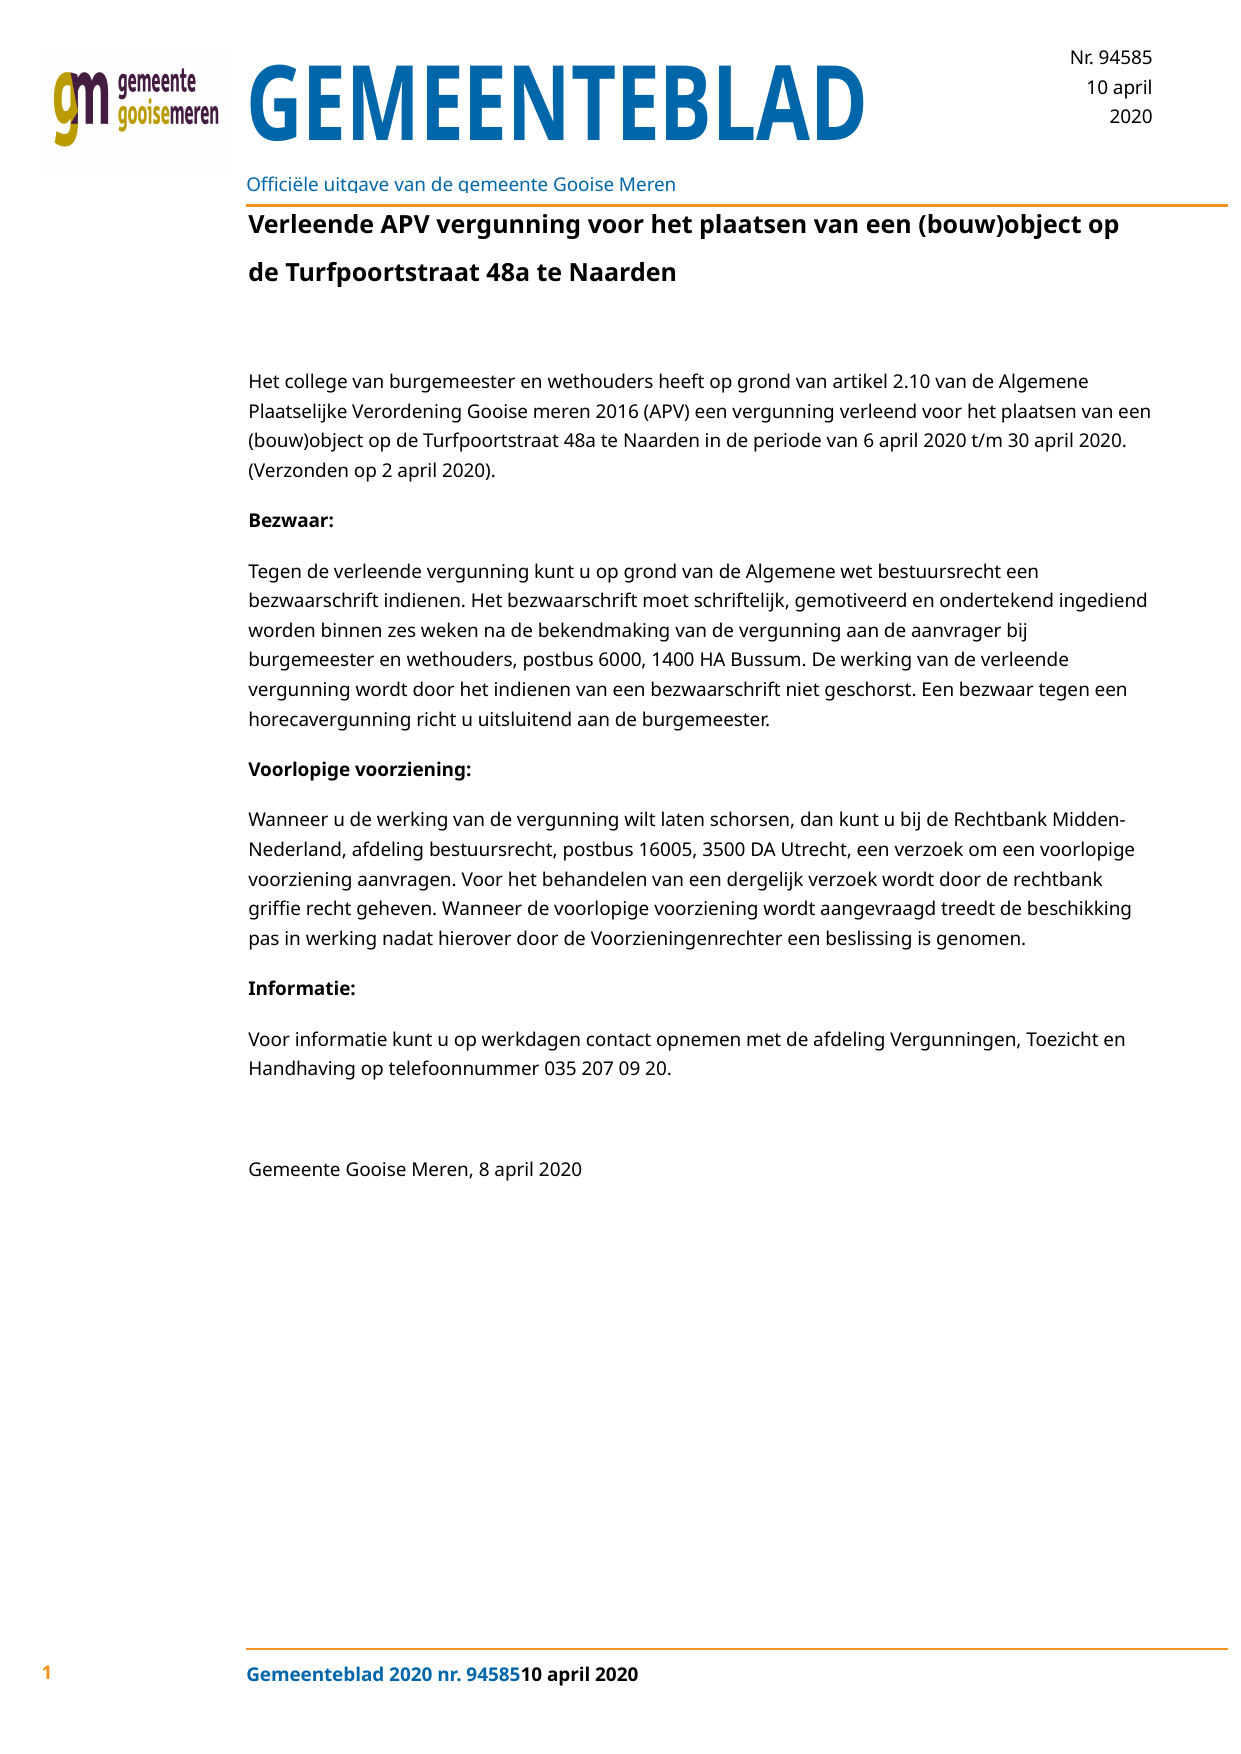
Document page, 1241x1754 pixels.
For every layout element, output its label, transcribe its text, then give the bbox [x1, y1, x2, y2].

text Het college van burgemeester en wethouders heeft op grond van artikel 2.10 van de Algemene Plaatselijke Verordening Gooise meren 2016 (APV) een vergunning verleend voor het plaatsen van een (bouw)object op de Turfpoortstraat 48a te Naarden in de periode van 6 april 2020 t/m 30 april 2020. (Verzonden op 2 april 2020). [248, 368, 1152, 483]
text Bezwaar: [248, 507, 1152, 533]
text Informatie: [248, 975, 1152, 1001]
text Gemeente Gooise Meren, 8 april 2020 [248, 1156, 1152, 1182]
text Wanneer u de werking van de vergunning wilt laten schorsen, dan kunt u bij de Rechtbank Midden-Nederland, afdeling bestuursrecht, postbus 16005, 3500 DA Utrecht, een verzoek om een voorlopige voorziening aanvragen. Voor het behandelen van een dergelijk verzoek wordt door de rechtbank griffie recht geheven. Wanneer de voorlopige voorziening wordt aangevraagd treedt de beschikking pas in werking nadat hierover door de Voorzieningenrechter een beslissing is genomen. [248, 807, 1152, 951]
text Verleende APV vergunning voor het plaatsen van een (bouw)object op de Turfpoortstraat 48a te Naarden [248, 207, 1152, 288]
picture [41, 47, 231, 172]
text Voor informatie kunt u op werkdagen contact opnemen met de afdeling Vergunningen, Toezicht en Handhaving op telefoonnummer 035 207 09 20. [248, 1026, 1152, 1081]
text Voorlopige voorziening: [248, 756, 1152, 782]
text Tegen de verleende vergunning kunt u op grond van de Algemene wet bestuursrecht een bezwaarschrift indienen. Het bezwaarschrift moet schriftelijk, gemotiveerd en ondertekend ingediend worden binnen zes weken na de bekendmaking van de vergunning aan de aanvrager bij burgemeester en wethouders, postbus 6000, 1400 HA Bussum. De werking van de verleende vergunning wordt door het indienen van een bezwaarschrift niet geschorst. Een bezwaar tegen een horecavergunning richt u uitsluitend aan de burgemeester. [248, 558, 1152, 732]
